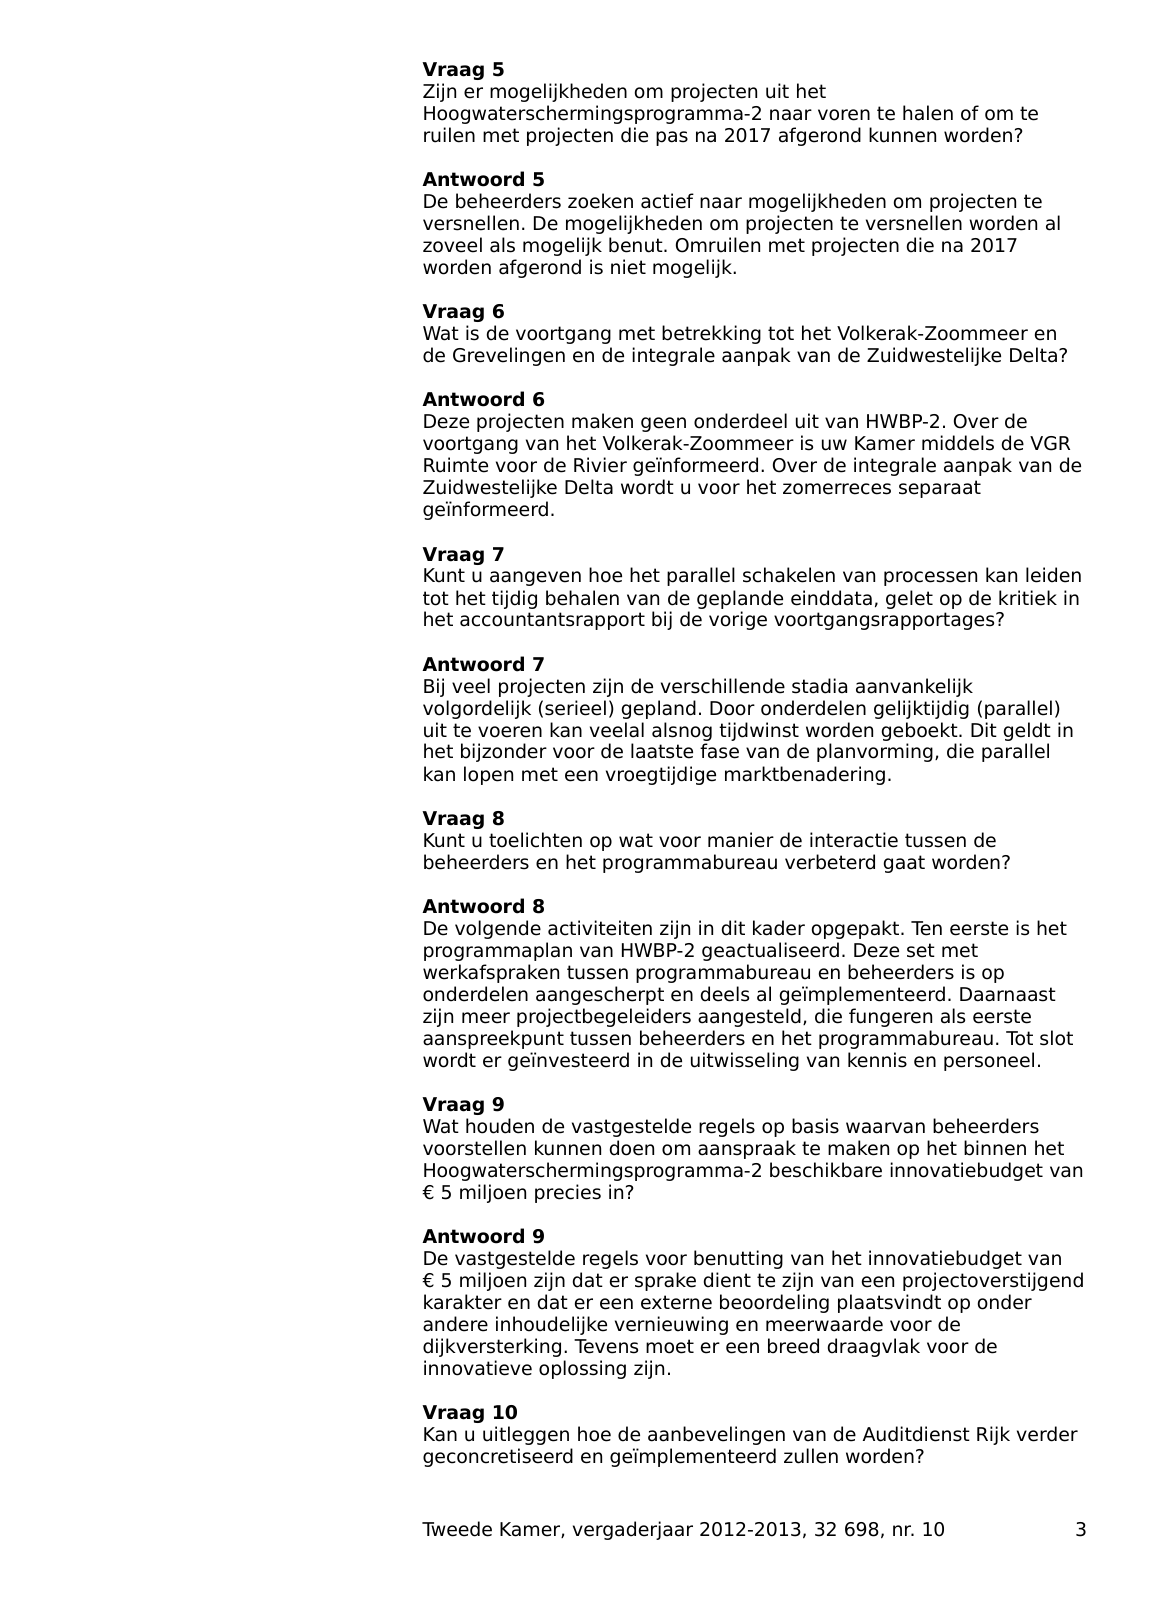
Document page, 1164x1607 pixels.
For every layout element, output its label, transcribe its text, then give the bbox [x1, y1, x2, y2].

text Vraag 10 [422, 1402, 1087, 1424]
text Vraag 7 [422, 543, 1087, 565]
text Deze projecten maken geen onderdeel uit van HWBP-2. Over de voortgang van het Volkerak-Zoommeer is uw Kamer middels de VGR Ruimte voor de Rivier geïnformeerd. Over de integrale aanpak van de Zuidwestelijke Delta wordt u voor het zomerreces separaat geïnformeerd. [422, 411, 1087, 521]
text Vraag 6 [422, 301, 1087, 323]
text Kunt u toelichten op wat voor manier de interactie tussen de beheerders en het programmabureau verbeterd gaat worden? [422, 829, 1087, 873]
text Antwoord 6 [422, 389, 1087, 411]
text Vraag 8 [422, 808, 1087, 829]
text De vastgestelde regels voor benutting van het innovatiebudget van € 5 miljoen zijn dat er sprake dient te zijn van een projectoverstijgend karakter en dat er een externe beoordeling plaatsvindt op onder andere inhoudelijke vernieuwing en meerwaarde voor de dijkversterking. Tevens moet er een breed draagvlak voor de innovatieve oplossing zijn. [422, 1248, 1087, 1380]
text Antwoord 5 [422, 169, 1087, 191]
text Zijn er mogelijkheden om projecten uit het Hoogwaterschermingsprogramma-2 naar voren te halen of om te ruilen met projecten die pas na 2017 afgerond kunnen worden? [422, 81, 1087, 147]
text De beheerders zoeken actief naar mogelijkheden om projecten te versnellen. De mogelijkheden om projecten te versnellen worden al zoveel als mogelijk benut. Omruilen met projecten die na 2017 worden afgerond is niet mogelijk. [422, 191, 1087, 279]
text Bij veel projecten zijn de verschillende stadia aanvankelijk volgordelijk (serieel) gepland. Door onderdelen gelijktijdig (parallel) uit te voeren kan veelal alsnog tijdwinst worden geboekt. Dit geldt in het bijzonder voor de laatste fase van de planvorming, die parallel kan lopen met een vroegtijdige marktbenadering. [422, 676, 1087, 785]
text Antwoord 9 [422, 1226, 1087, 1248]
text Vraag 9 [422, 1094, 1087, 1116]
text Antwoord 7 [422, 653, 1087, 676]
text Kunt u aangeven hoe het parallel schakelen van processen kan leiden tot het tijdig behalen van de geplande einddata, gelet op de kritiek in het accountantsrapport bij de vorige voortgangsrapportages? [422, 565, 1087, 631]
text De volgende activiteiten zijn in dit kader opgepakt. Ten eerste is het programmaplan van HWBP-2 geactualiseerd. Deze set met werkafspraken tussen programmabureau en beheerders is op onderdelen aangescherpt en deels al geïmplementeerd. Daarnaast zijn meer projectbegeleiders aangesteld, die fungeren als eerste aanspreekpunt tussen beheerders en het programmabureau. Tot slot wordt er geïnvesteerd in de uitwisseling van kennis en personeel. [422, 918, 1087, 1072]
text Kan u uitleggen hoe de aanbevelingen van de Auditdienst Rijk verder geconcretiseerd en geïmplementeerd zullen worden? [422, 1424, 1087, 1468]
text Vraag 5 [422, 59, 1087, 81]
text Wat is de voortgang met betrekking tot het Volkerak-Zoommeer en de Grevelingen en de integrale aanpak van de Zuidwestelijke Delta? [422, 323, 1087, 367]
text Antwoord 8 [422, 896, 1087, 918]
text Wat houden de vastgestelde regels op basis waarvan beheerders voorstellen kunnen doen om aanspraak te maken op het binnen het Hoogwaterschermingsprogramma-2 beschikbare innovatiebudget van € 5 miljoen precies in? [422, 1116, 1087, 1204]
